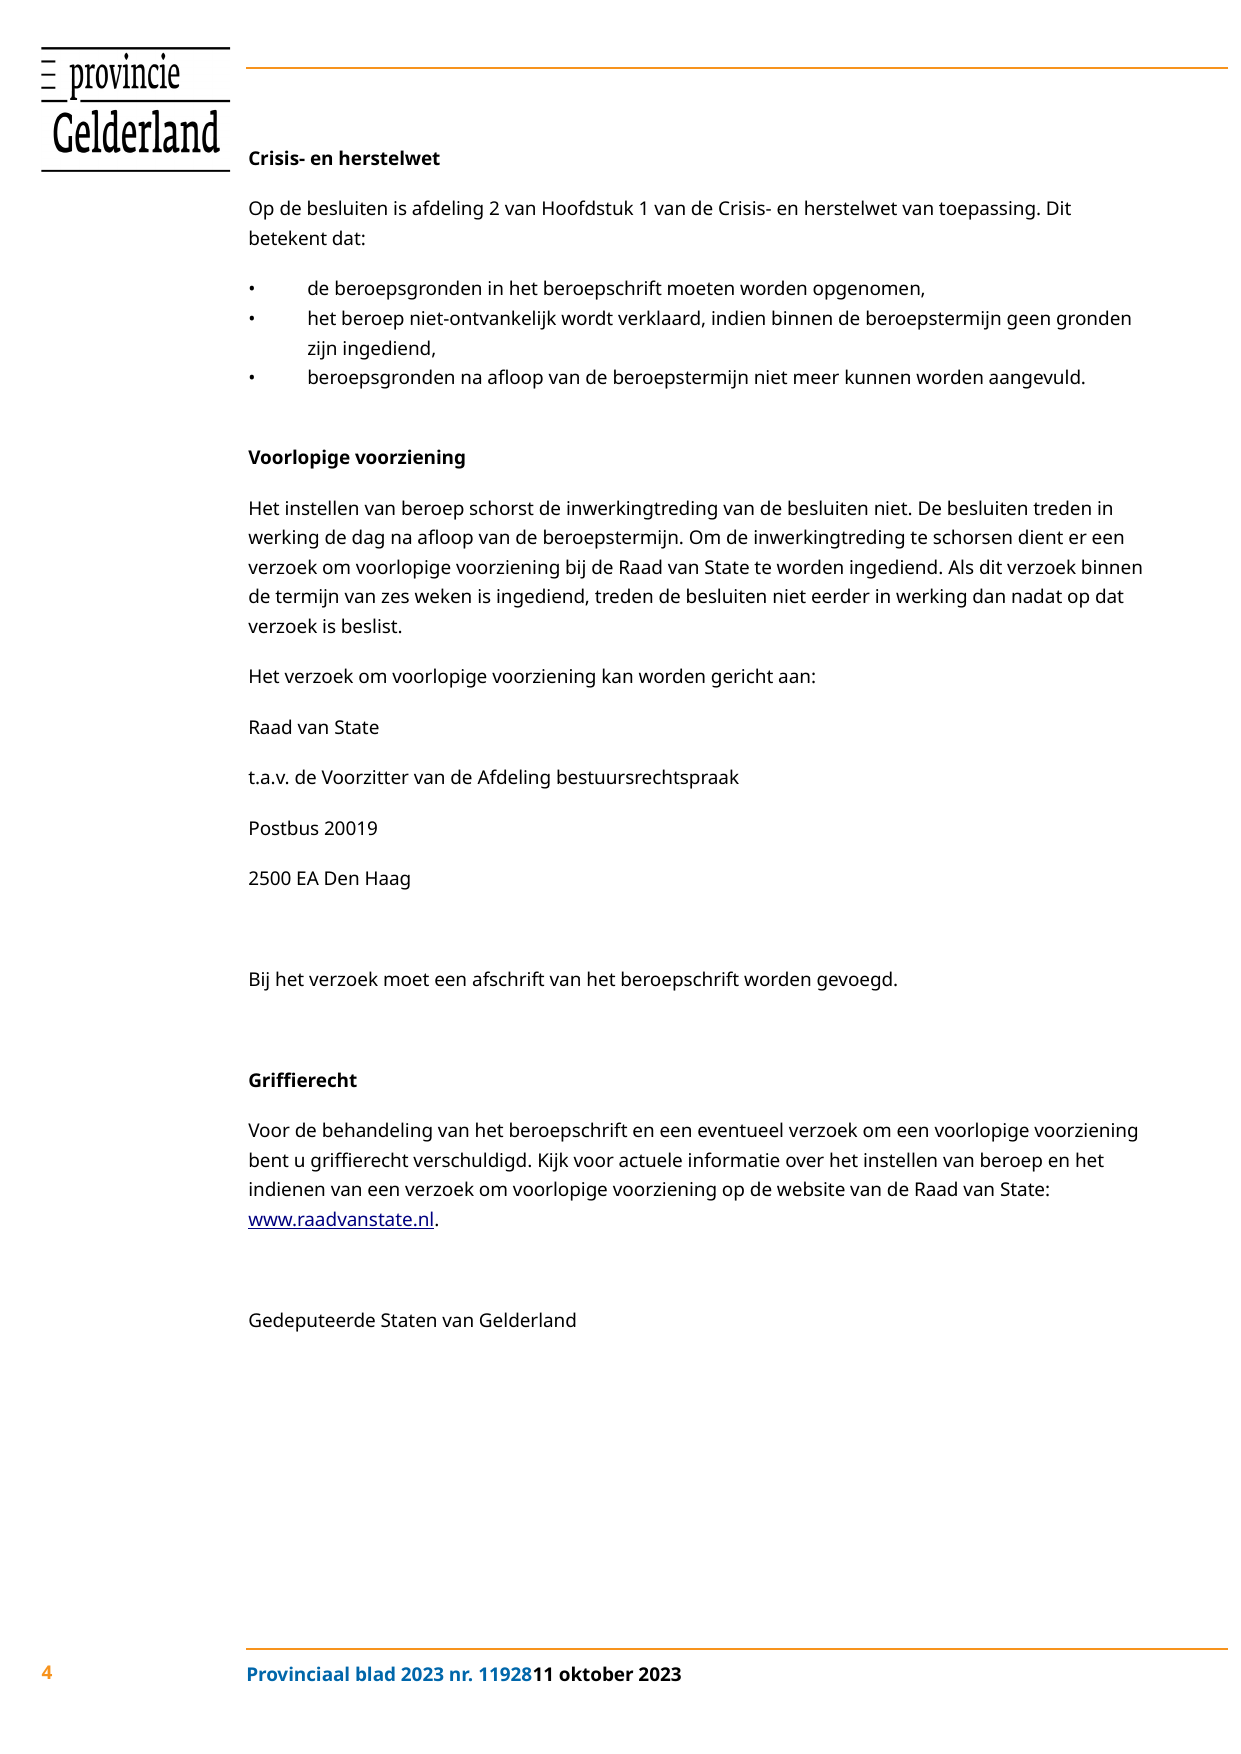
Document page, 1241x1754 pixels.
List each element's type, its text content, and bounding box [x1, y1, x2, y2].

text Raad van State [248, 714, 1152, 740]
text 2500 EA Den Haag [248, 865, 1152, 891]
text Crisis- en herstelwet [248, 145, 1152, 171]
list beroepsgronden na afloop van de beroepstermijn niet meer kunnen worden aangevuld. [248, 364, 1152, 390]
text Het instellen van beroep schorst de inwerkingtreding van de besluiten niet. De besluiten treden in werking de dag na afloop van de beroepstermijn. Om de inwerkingtreding te schorsen dient er een verzoek om voorlopige voorziening bij de Raad van State te worden ingediend. Als dit verzoek binnen de termijn van zes weken is ingediend, treden de besluiten niet eerder in werking dan nadat op dat verzoek is beslist. [248, 495, 1152, 639]
list het beroep niet-ontvankelijk wordt verklaard, indien binnen de beroepstermijn geen gronden zijn ingediend, [248, 305, 1152, 361]
text Voorlopige voorziening [248, 444, 1152, 470]
text Postbus 20019 [248, 815, 1152, 841]
picture [41, 47, 231, 172]
text Gedeputeerde Staten van Gelderland [248, 1307, 1152, 1333]
list de beroepsgronden in het beroepschrift moeten worden opgenomen, [248, 276, 1152, 301]
text Op de besluiten is afdeling 2 van Hoofdstuk 1 van de Crisis- en herstelwet van toepassing. Dit betekent dat: [248, 196, 1152, 251]
text Voor de behandeling van het beroepschrift en een eventueel verzoek om een voorlopige voorziening bent u griffierecht verschuldigd. Kijk voor actuele informatie over het instellen van beroep en het indienen van een verzoek om voorlopige voorziening op de website van de Raad van State: www.raadvanstate.nl. [248, 1117, 1152, 1232]
text t.a.v. de Voorzitter van de Afdeling bestuursrechtspraak [248, 764, 1152, 790]
text Bij het verzoek moet een afschrift van het beroepschrift worden gevoegd. [248, 966, 1152, 992]
text Het verzoek om voorlopige voorziening kan worden gericht aan: [248, 663, 1152, 689]
text Griffierecht [248, 1067, 1152, 1093]
